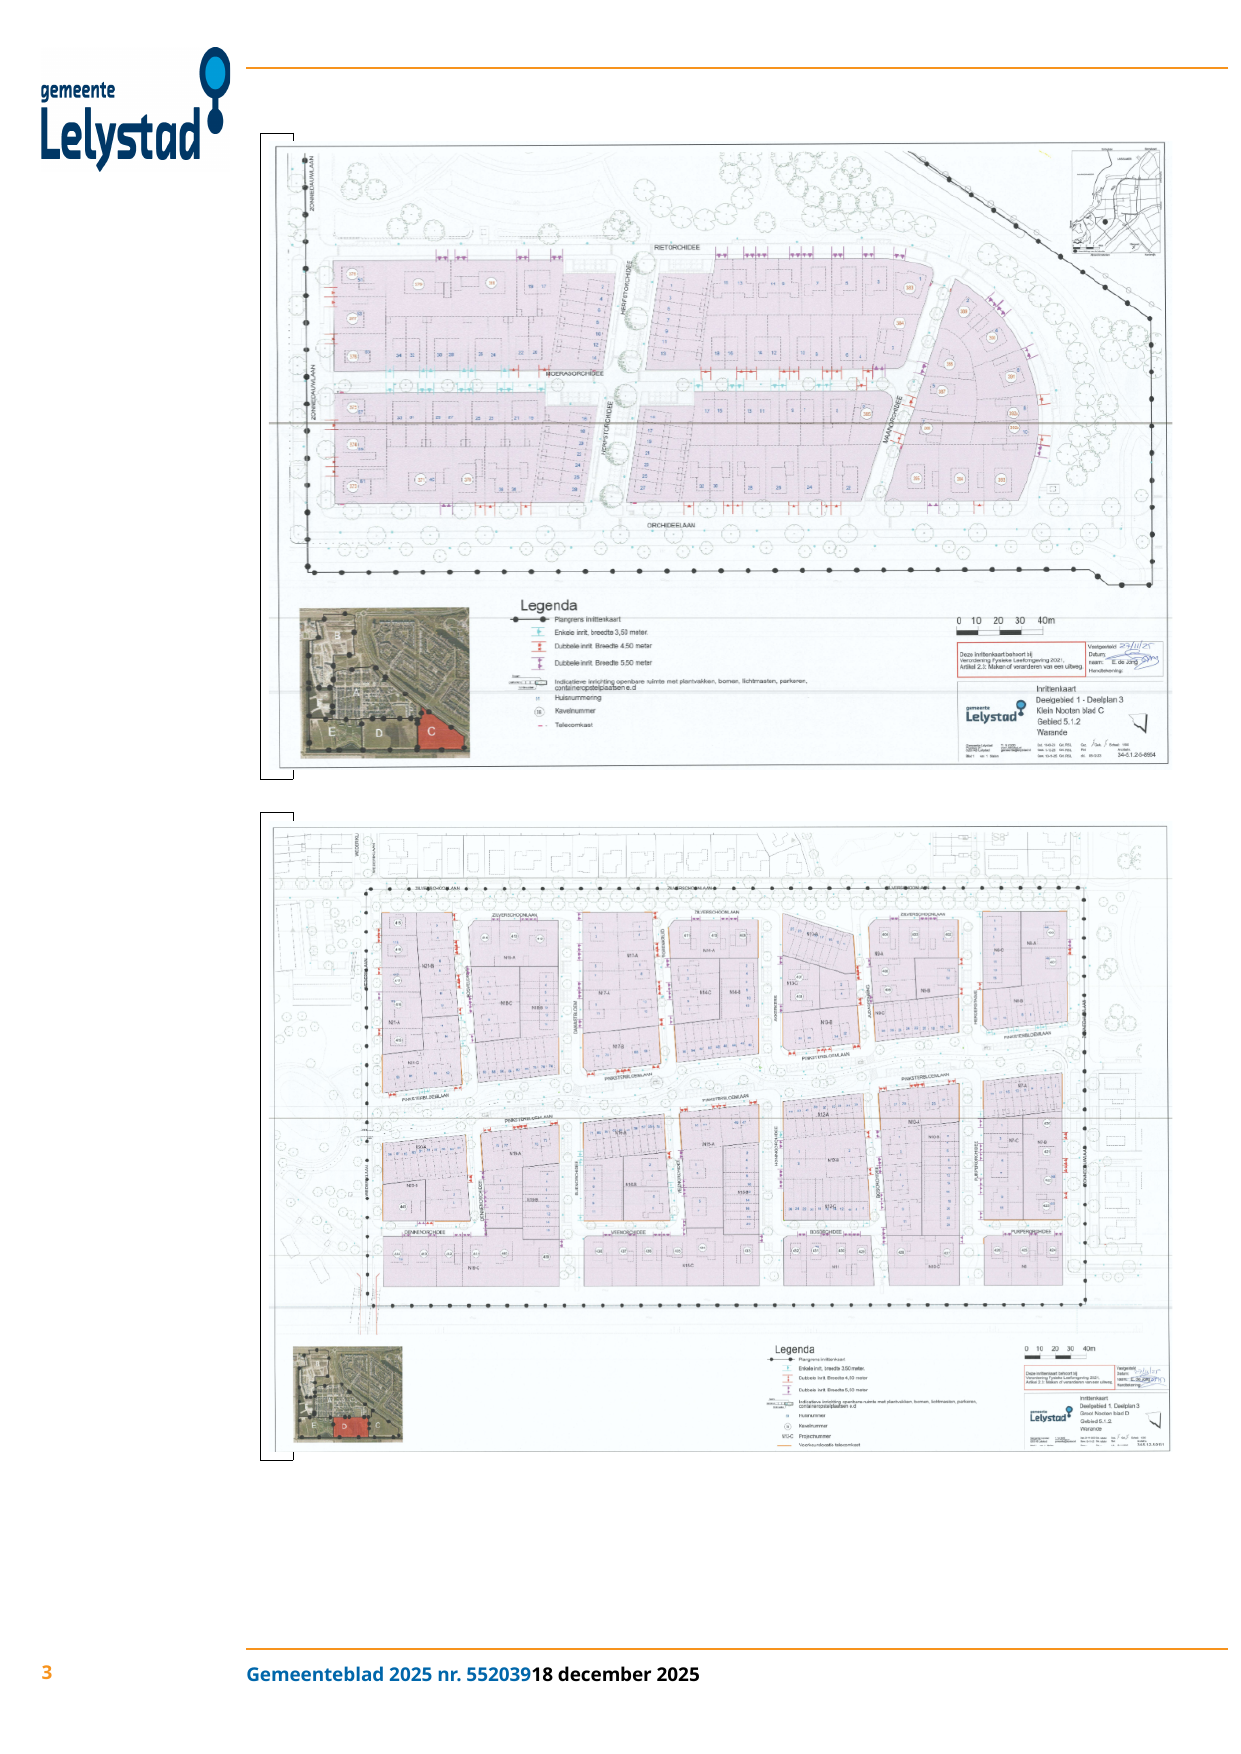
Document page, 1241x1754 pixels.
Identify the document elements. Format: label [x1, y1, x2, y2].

picture [41, 47, 231, 172]
picture [268, 141, 1173, 770]
picture [268, 821, 1173, 1452]
